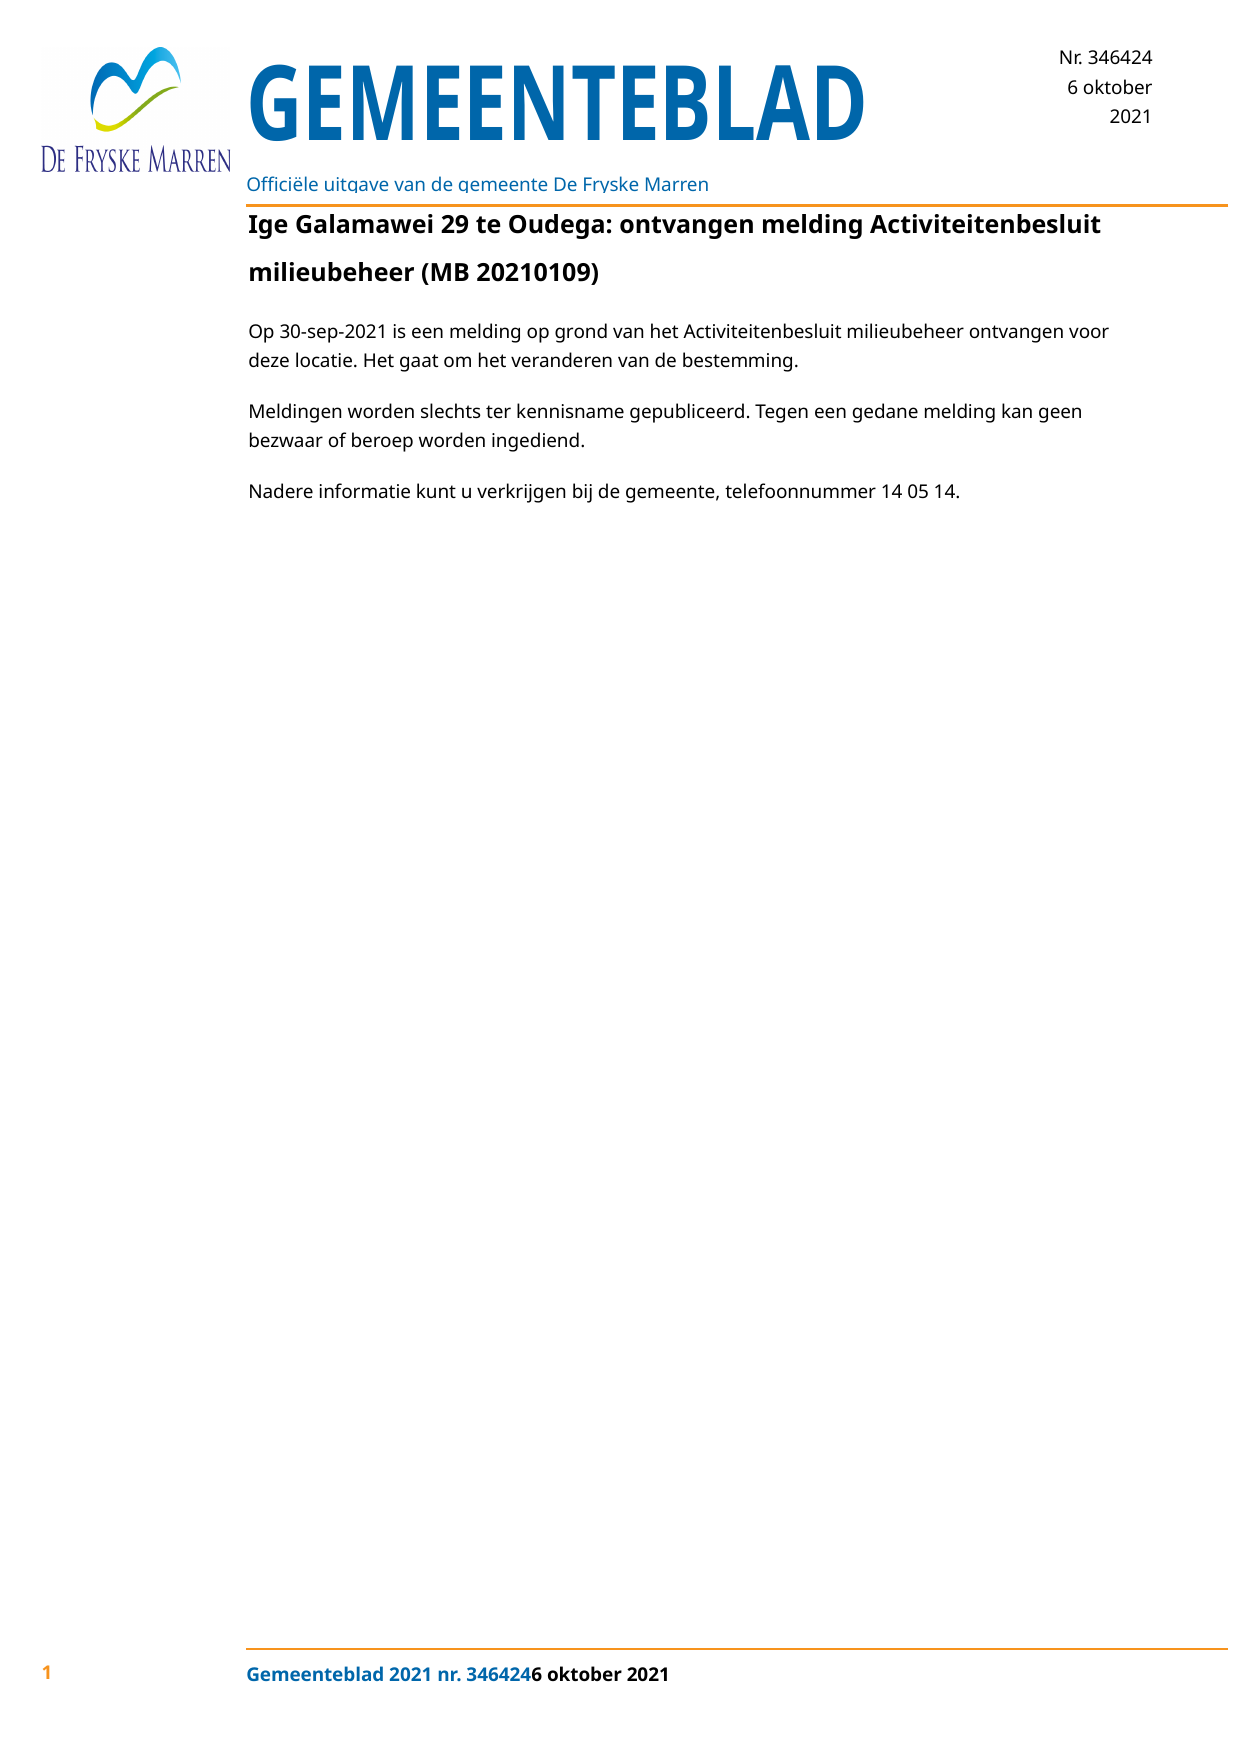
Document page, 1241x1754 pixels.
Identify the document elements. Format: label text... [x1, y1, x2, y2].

text Nadere informatie kunt u verkrijgen bij de gemeente, telefoonnummer 14 05 14. [248, 478, 1152, 504]
picture [41, 47, 231, 172]
text Meldingen worden slechts ter kennisname gepubliceerd. Tegen een gedane melding kan geen bezwaar of beroep worden ingediend. [248, 398, 1152, 453]
text Ige Galamawei 29 te Oudega: ontvangen melding Activiteitenbesluit milieubeheer (MB 20210109) [248, 207, 1152, 288]
text Op 30-sep-2021 is een melding op grond van het Activiteitenbesluit milieubeheer ontvangen voor deze locatie. Het gaat om het veranderen van de bestemming. [248, 318, 1152, 373]
